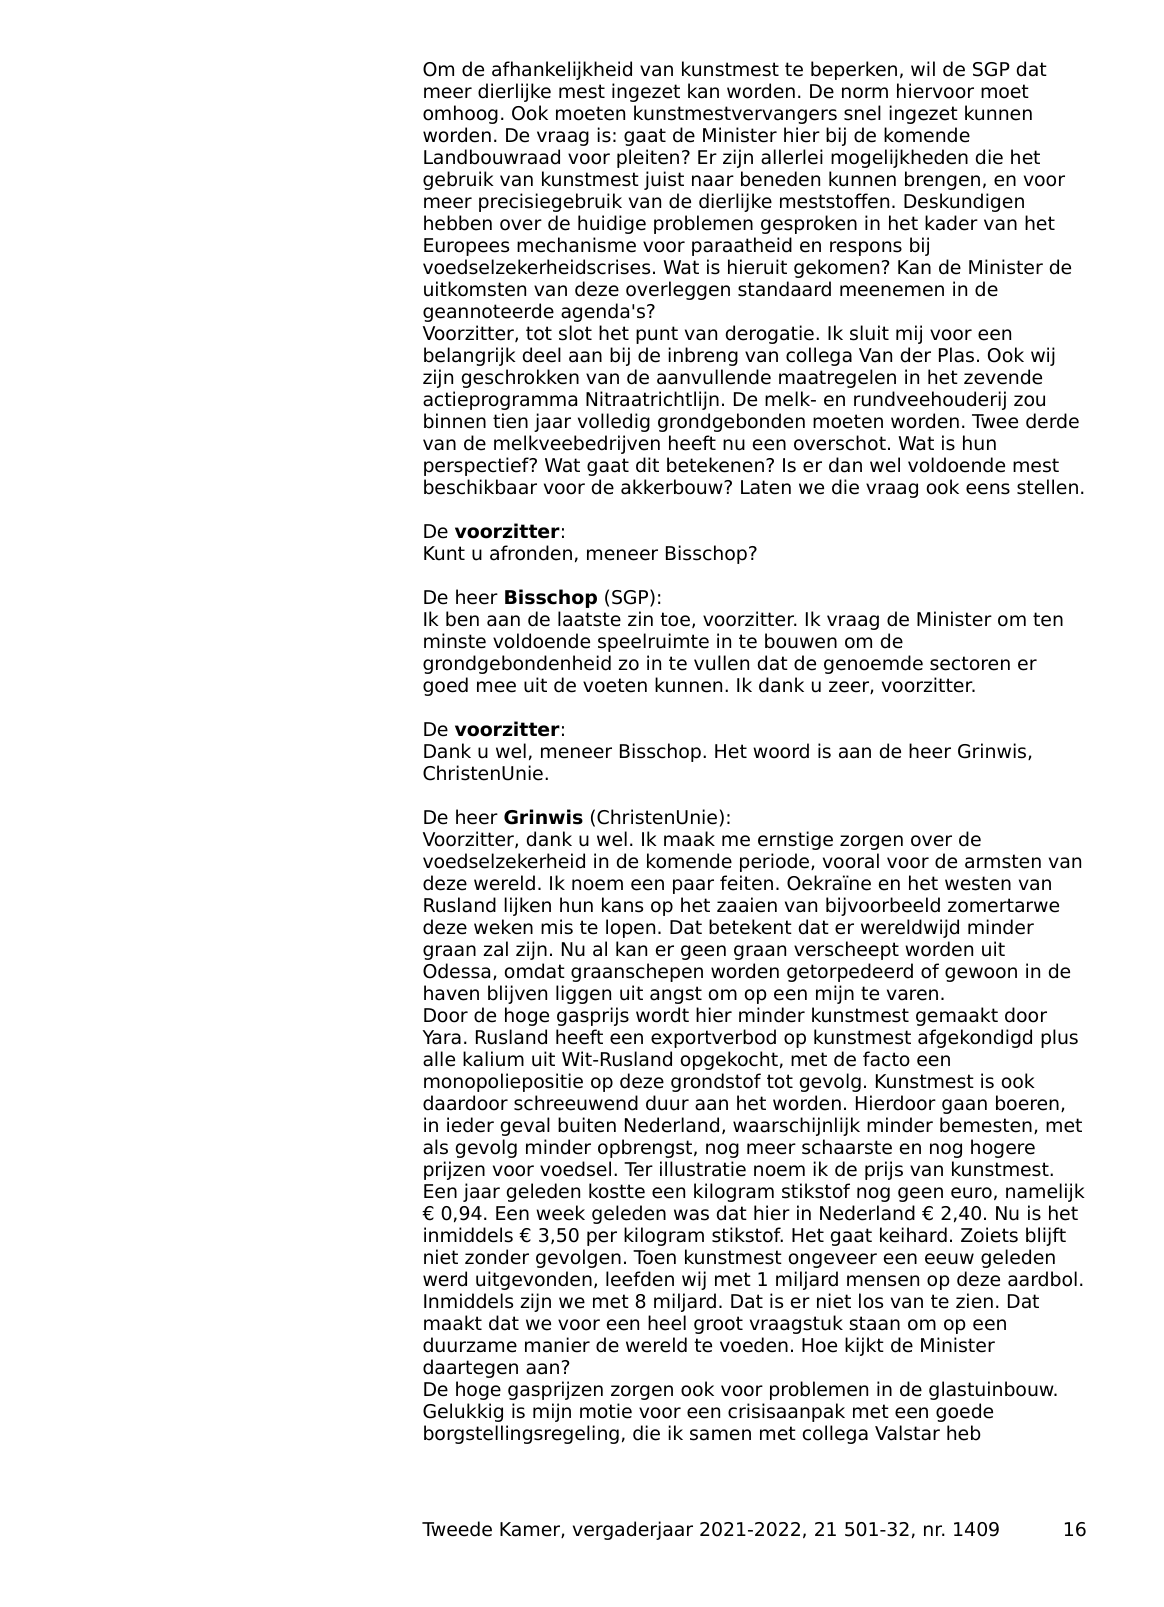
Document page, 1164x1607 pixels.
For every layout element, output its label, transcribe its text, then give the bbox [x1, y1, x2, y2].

text Kunt u afronden, meneer Bisschop? [422, 543, 1087, 565]
text Ik ben aan de laatste zin toe, voorzitter. Ik vraag de Minister om ten minste voldoende speelruimte in te bouwen om de grondgebondenheid zo in te vullen dat de genoemde sectoren er goed mee uit de voeten kunnen. Ik dank u zeer, voorzitter. [422, 609, 1087, 697]
text Voorzitter, tot slot het punt van derogatie. Ik sluit mij voor een belangrijk deel aan bij de inbreng van collega Van der Plas. Ook wij zijn geschrokken van de aanvullende maatregelen in het zevende actieprogramma Nitraatrichtlijn. De melk- en rundveehouderij zou binnen tien jaar volledig grondgebonden moeten worden. Twee derde van de melkveebedrijven heeft nu een overschot. Wat is hun perspectief? Wat gaat dit betekenen? Is er dan wel voldoende mest beschikbaar voor de akkerbouw? Laten we die vraag ook eens stellen. [422, 323, 1087, 499]
text De heer Grinwis (ChristenUnie): [422, 807, 1087, 829]
text De heer Bisschop (SGP): [422, 587, 1087, 609]
text Dank u wel, meneer Bisschop. Het woord is aan de heer Grinwis, ChristenUnie. [422, 741, 1087, 785]
text Om de afhankelijkheid van kunstmest te beperken, wil de SGP dat meer dierlijke mest ingezet kan worden. De norm hiervoor moet omhoog. Ook moeten kunstmestvervangers snel ingezet kunnen worden. De vraag is: gaat de Minister hier bij de komende Landbouwraad voor pleiten? Er zijn allerlei mogelijkheden die het gebruik van kunstmest juist naar beneden kunnen brengen, en voor meer precisiegebruik van de dierlijke meststoffen. Deskundigen hebben over de huidige problemen gesproken in het kader van het Europees mechanisme voor paraatheid en respons bij voedselzekerheidscrises. Wat is hieruit gekomen? Kan de Minister de uitkomsten van deze overleggen standaard meenemen in de geannoteerde agenda's? [422, 59, 1087, 323]
text De voorzitter: [422, 521, 1087, 543]
text Voorzitter, dank u wel. Ik maak me ernstige zorgen over de voedselzekerheid in de komende periode, vooral voor de armsten van deze wereld. Ik noem een paar feiten. Oekraïne en het westen van Rusland lijken hun kans op het zaaien van bijvoorbeeld zomertarwe deze weken mis te lopen. Dat betekent dat er wereldwijd minder graan zal zijn. Nu al kan er geen graan verscheept worden uit Odessa, omdat graanschepen worden getorpedeerd of gewoon in de haven blijven liggen uit angst om op een mijn te varen. [422, 829, 1087, 1005]
text De voorzitter: [422, 719, 1087, 741]
text Door de hoge gasprijs wordt hier minder kunstmest gemaakt door Yara. Rusland heeft een exportverbod op kunstmest afgekondigd plus alle kalium uit Wit-Rusland opgekocht, met de facto een monopoliepositie op deze grondstof tot gevolg. Kunstmest is ook daardoor schreeuwend duur aan het worden. Hierdoor gaan boeren, in ieder geval buiten Nederland, waarschijnlijk minder bemesten, met als gevolg minder opbrengst, nog meer schaarste en nog hogere prijzen voor voedsel. Ter illustratie noem ik de prijs van kunstmest. Een jaar geleden kostte een kilogram stikstof nog geen euro, namelijk € 0,94. Een week geleden was dat hier in Nederland € 2,40. Nu is het inmiddels € 3,50 per kilogram stikstof. Het gaat keihard. Zoiets blijft niet zonder gevolgen. Toen kunstmest ongeveer een eeuw geleden werd uitgevonden, leefden wij met 1 miljard mensen op deze aardbol. Inmiddels zijn we met 8 miljard. Dat is er niet los van te zien. Dat maakt dat we voor een heel groot vraagstuk staan om op een duurzame manier de wereld te voeden. Hoe kijkt de Minister daartegen aan? [422, 1005, 1087, 1379]
text De hoge gasprijzen zorgen ook voor problemen in de glastuinbouw. Gelukkig is mijn motie voor een crisisaanpak met een goede borgstellingsregeling, die ik samen met collega Valstar heb [422, 1379, 1087, 1444]
